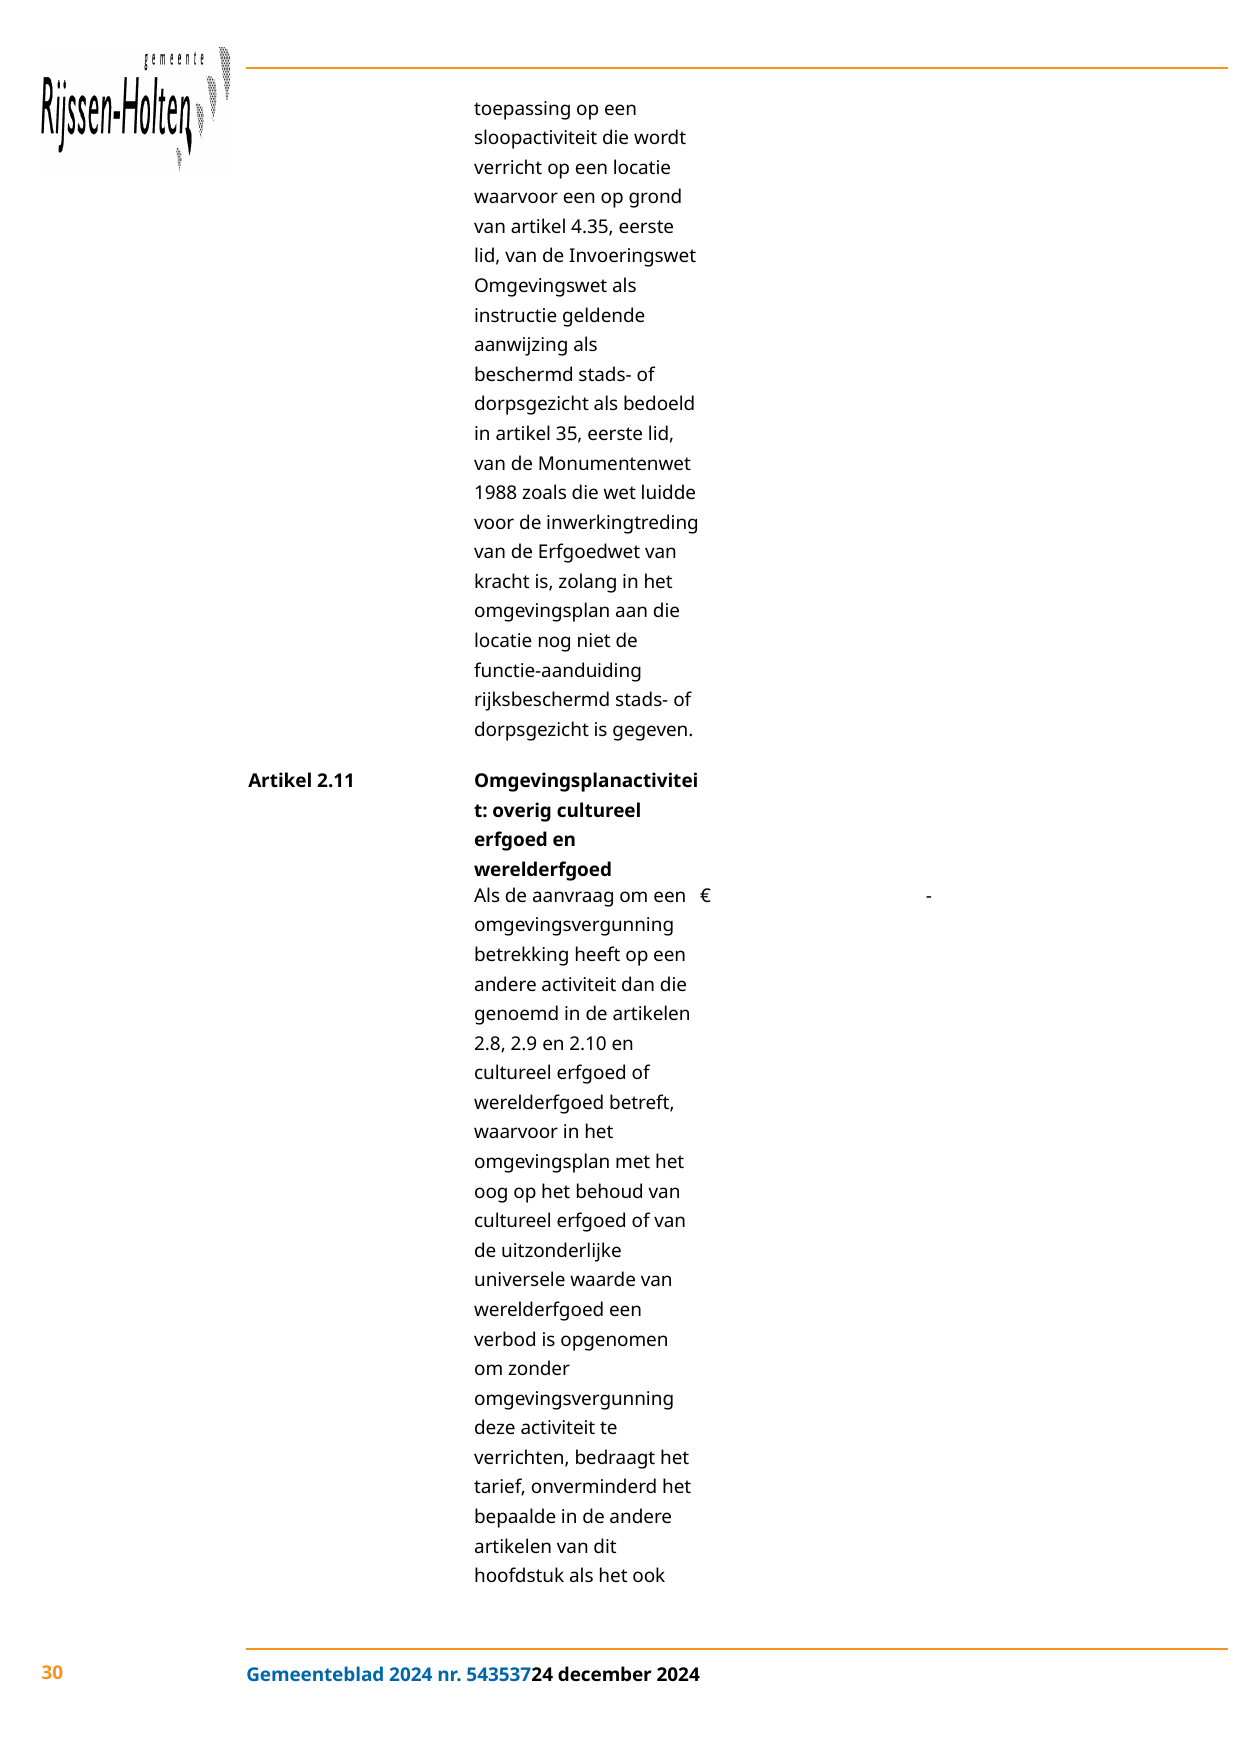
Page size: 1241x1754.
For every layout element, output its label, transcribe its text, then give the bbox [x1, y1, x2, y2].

table_cell Omgevingsplanactiviteit: overig cultureel erfgoed en werelderfgoed [474, 768, 700, 882]
table_cell [926, 95, 1152, 742]
table_cell [700, 95, 926, 742]
table_cell Artikel 2.11 [248, 768, 474, 882]
table_cell [248, 95, 474, 742]
table_cell [248, 742, 474, 767]
picture [41, 47, 231, 172]
table_cell [248, 882, 474, 1588]
table_cell - [926, 882, 1152, 1588]
table_cell € [700, 882, 926, 1588]
table_cell [474, 742, 700, 767]
table_cell [700, 768, 926, 882]
table_cell Als de aanvraag om een omgevingsvergunning betrekking heeft op een andere activiteit dan die genoemd in de artikelen 2.8, 2.9 en 2.10 en cultureel erfgoed of werelderfgoed betreft, waarvoor in het omgevingsplan met het oog op het behoud van cultureel erfgoed of van de uitzonderlijke universele waarde van werelderfgoed een verbod is opgenomen om zonder omgevingsvergunning deze activiteit te verrichten, bedraagt het tarief, onverminderd het bepaalde in de andere artikelen van dit hoofdstuk als het ook [474, 882, 700, 1588]
table_cell [700, 742, 926, 767]
table_cell [926, 742, 1152, 767]
table_cell toepassing op een sloopactiviteit die wordt verricht op een locatie waarvoor een op grond van artikel 4.35, eerste lid, van de Invoeringswet Omgevingswet als instructie geldende aanwijzing als beschermd stads- of dorpsgezicht als bedoeld in artikel 35, eerste lid, van de Monumentenwet 1988 zoals die wet luidde voor de inwerkingtreding van de Erfgoedwet van kracht is, zolang in het omgevingsplan aan die locatie nog niet de functie-aanduiding rijksbeschermd stads- of dorpsgezicht is gegeven. [474, 95, 700, 742]
table_cell [926, 768, 1152, 882]
